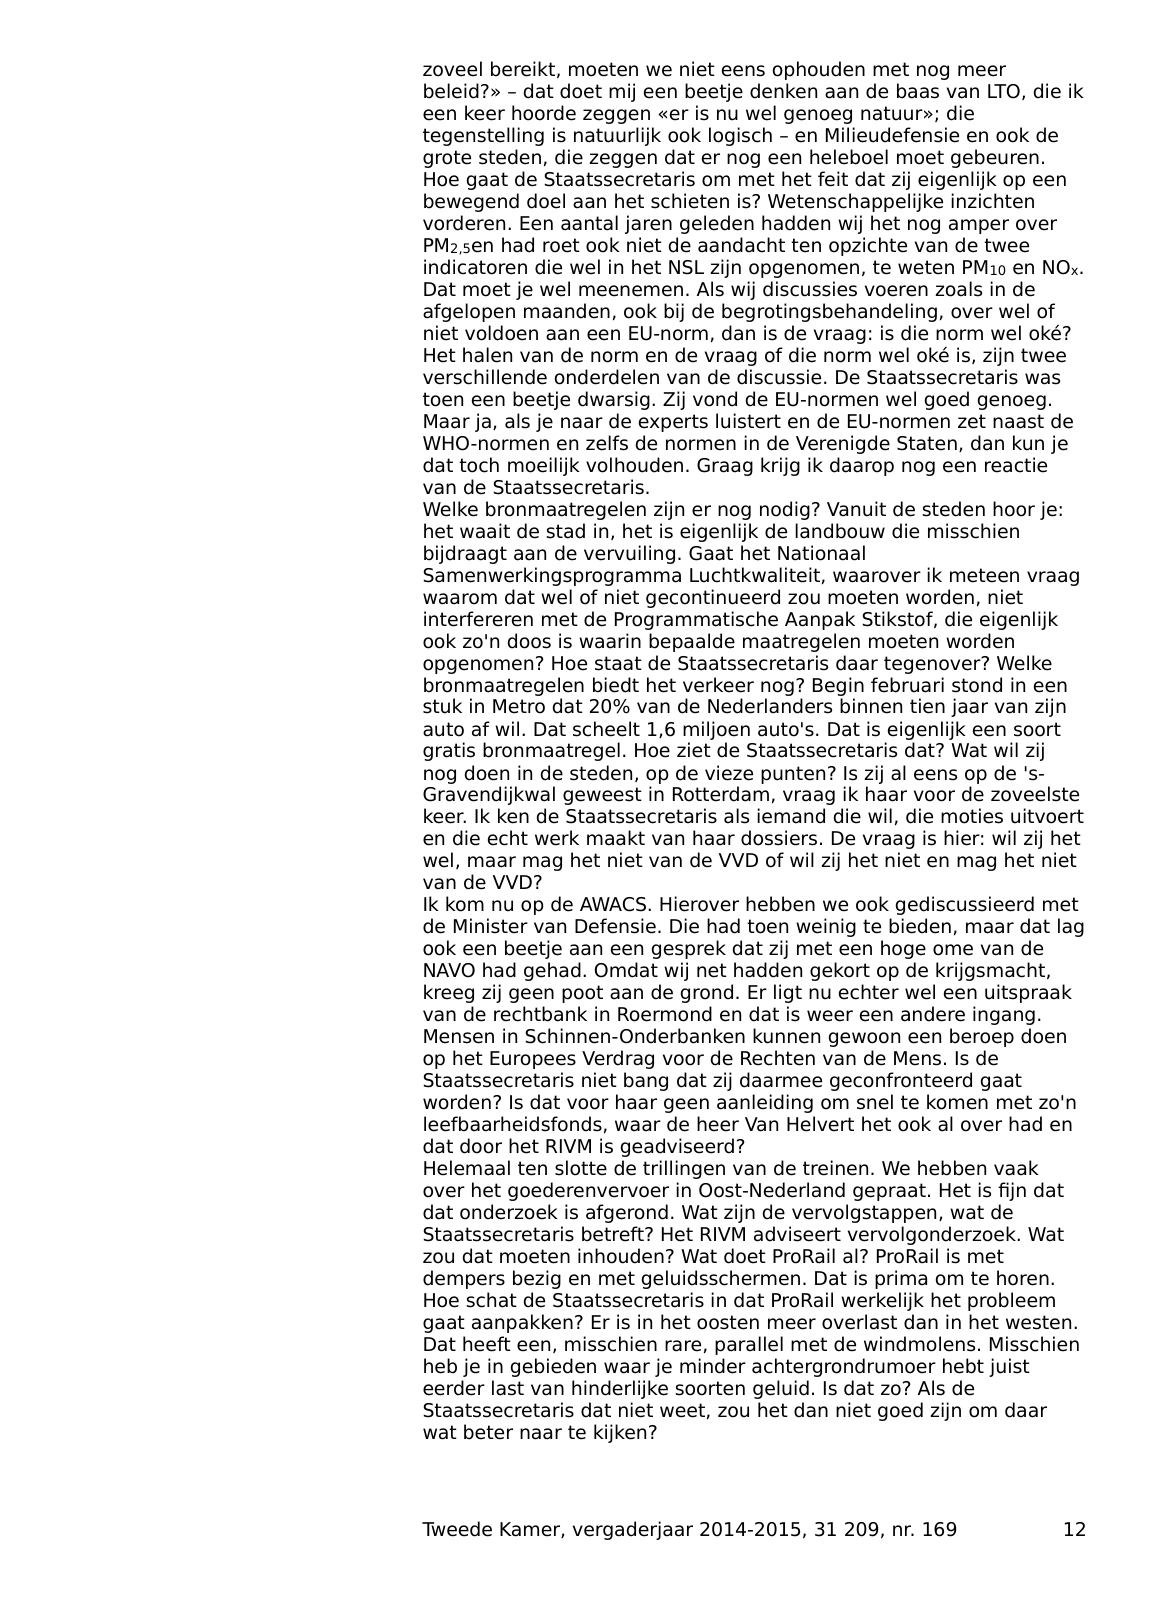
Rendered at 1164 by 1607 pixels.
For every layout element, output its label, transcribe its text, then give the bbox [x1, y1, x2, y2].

text zoveel bereikt, moeten we niet eens ophouden met nog meer beleid?» – dat doet mij een beetje denken aan de baas van LTO, die ik een keer hoorde zeggen «er is nu wel genoeg natuur»; die tegenstelling is natuurlijk ook logisch – en Milieudefensie en ook de grote steden, die zeggen dat er nog een heleboel moet gebeuren. Hoe gaat de Staatssecretaris om met het feit dat zij eigenlijk op een bewegend doel aan het schieten is? Wetenschappelijke inzichten vorderen. Een aantal jaren geleden hadden wij het nog amper over PM2,5en had roet ook niet de aandacht ten opzichte van de twee indicatoren die wel in het NSL zijn opgenomen, te weten PM10 en NOx. Dat moet je wel meenemen. Als wij discussies voeren zoals in de afgelopen maanden, ook bij de begrotingsbehandeling, over wel of niet voldoen aan een EU-norm, dan is de vraag: is die norm wel oké? Het halen van de norm en de vraag of die norm wel oké is, zijn twee verschillende onderdelen van de discussie. De Staatssecretaris was toen een beetje dwarsig. Zij vond de EU-normen wel goed genoeg. Maar ja, als je naar de experts luistert en de EU-normen zet naast de WHO-normen en zelfs de normen in de Verenigde Staten, dan kun je dat toch moeilijk volhouden. Graag krijg ik daarop nog een reactie van de Staatssecretaris. [422, 59, 1087, 499]
text Helemaal ten slotte de trillingen van de treinen. We hebben vaak over het goederenvervoer in Oost-Nederland gepraat. Het is fijn dat dat onderzoek is afgerond. Wat zijn de vervolgstappen, wat de Staatssecretaris betreft? Het RIVM adviseert vervolgonderzoek. Wat zou dat moeten inhouden? Wat doet ProRail al? ProRail is met dempers bezig en met geluidsschermen. Dat is prima om te horen. Hoe schat de Staatssecretaris in dat ProRail werkelijk het probleem gaat aanpakken? Er is in het oosten meer overlast dan in het westen. Dat heeft een, misschien rare, parallel met de windmolens. Misschien heb je in gebieden waar je minder achtergrondrumoer hebt juist eerder last van hinderlijke soorten geluid. Is dat zo? Als de Staatssecretaris dat niet weet, zou het dan niet goed zijn om daar wat beter naar te kijken? [422, 1158, 1087, 1444]
text Welke bronmaatregelen zijn er nog nodig? Vanuit de steden hoor je: het waait de stad in, het is eigenlijk de landbouw die misschien bijdraagt aan de vervuiling. Gaat het Nationaal Samenwerkingsprogramma Luchtkwaliteit, waarover ik meteen vraag waarom dat wel of niet gecontinueerd zou moeten worden, niet interfereren met de Programmatische Aanpak Stikstof, die eigenlijk ook zo'n doos is waarin bepaalde maatregelen moeten worden opgenomen? Hoe staat de Staatssecretaris daar tegenover? Welke bronmaatregelen biedt het verkeer nog? Begin februari stond in een stuk in Metro dat 20% van de Nederlanders binnen tien jaar van zijn auto af wil. Dat scheelt 1,6 miljoen auto's. Dat is eigenlijk een soort gratis bronmaatregel. Hoe ziet de Staatssecretaris dat? Wat wil zij nog doen in de steden, op de vieze punten? Is zij al eens op de 's-Gravendijkwal geweest in Rotterdam, vraag ik haar voor de zoveelste keer. Ik ken de Staatssecretaris als iemand die wil, die moties uitvoert en die echt werk maakt van haar dossiers. De vraag is hier: wil zij het wel, maar mag het niet van de VVD of wil zij het niet en mag het niet van de VVD? [422, 499, 1087, 894]
text Ik kom nu op de AWACS. Hierover hebben we ook gediscussieerd met de Minister van Defensie. Die had toen weinig te bieden, maar dat lag ook een beetje aan een gesprek dat zij met een hoge ome van de NAVO had gehad. Omdat wij net hadden gekort op de krijgsmacht, kreeg zij geen poot aan de grond. Er ligt nu echter wel een uitspraak van de rechtbank in Roermond en dat is weer een andere ingang. Mensen in Schinnen-Onderbanken kunnen gewoon een beroep doen op het Europees Verdrag voor de Rechten van de Mens. Is de Staatssecretaris niet bang dat zij daarmee geconfronteerd gaat worden? Is dat voor haar geen aanleiding om snel te komen met zo'n leefbaarheidsfonds, waar de heer Van Helvert het ook al over had en dat door het RIVM is geadviseerd? [422, 894, 1087, 1158]
